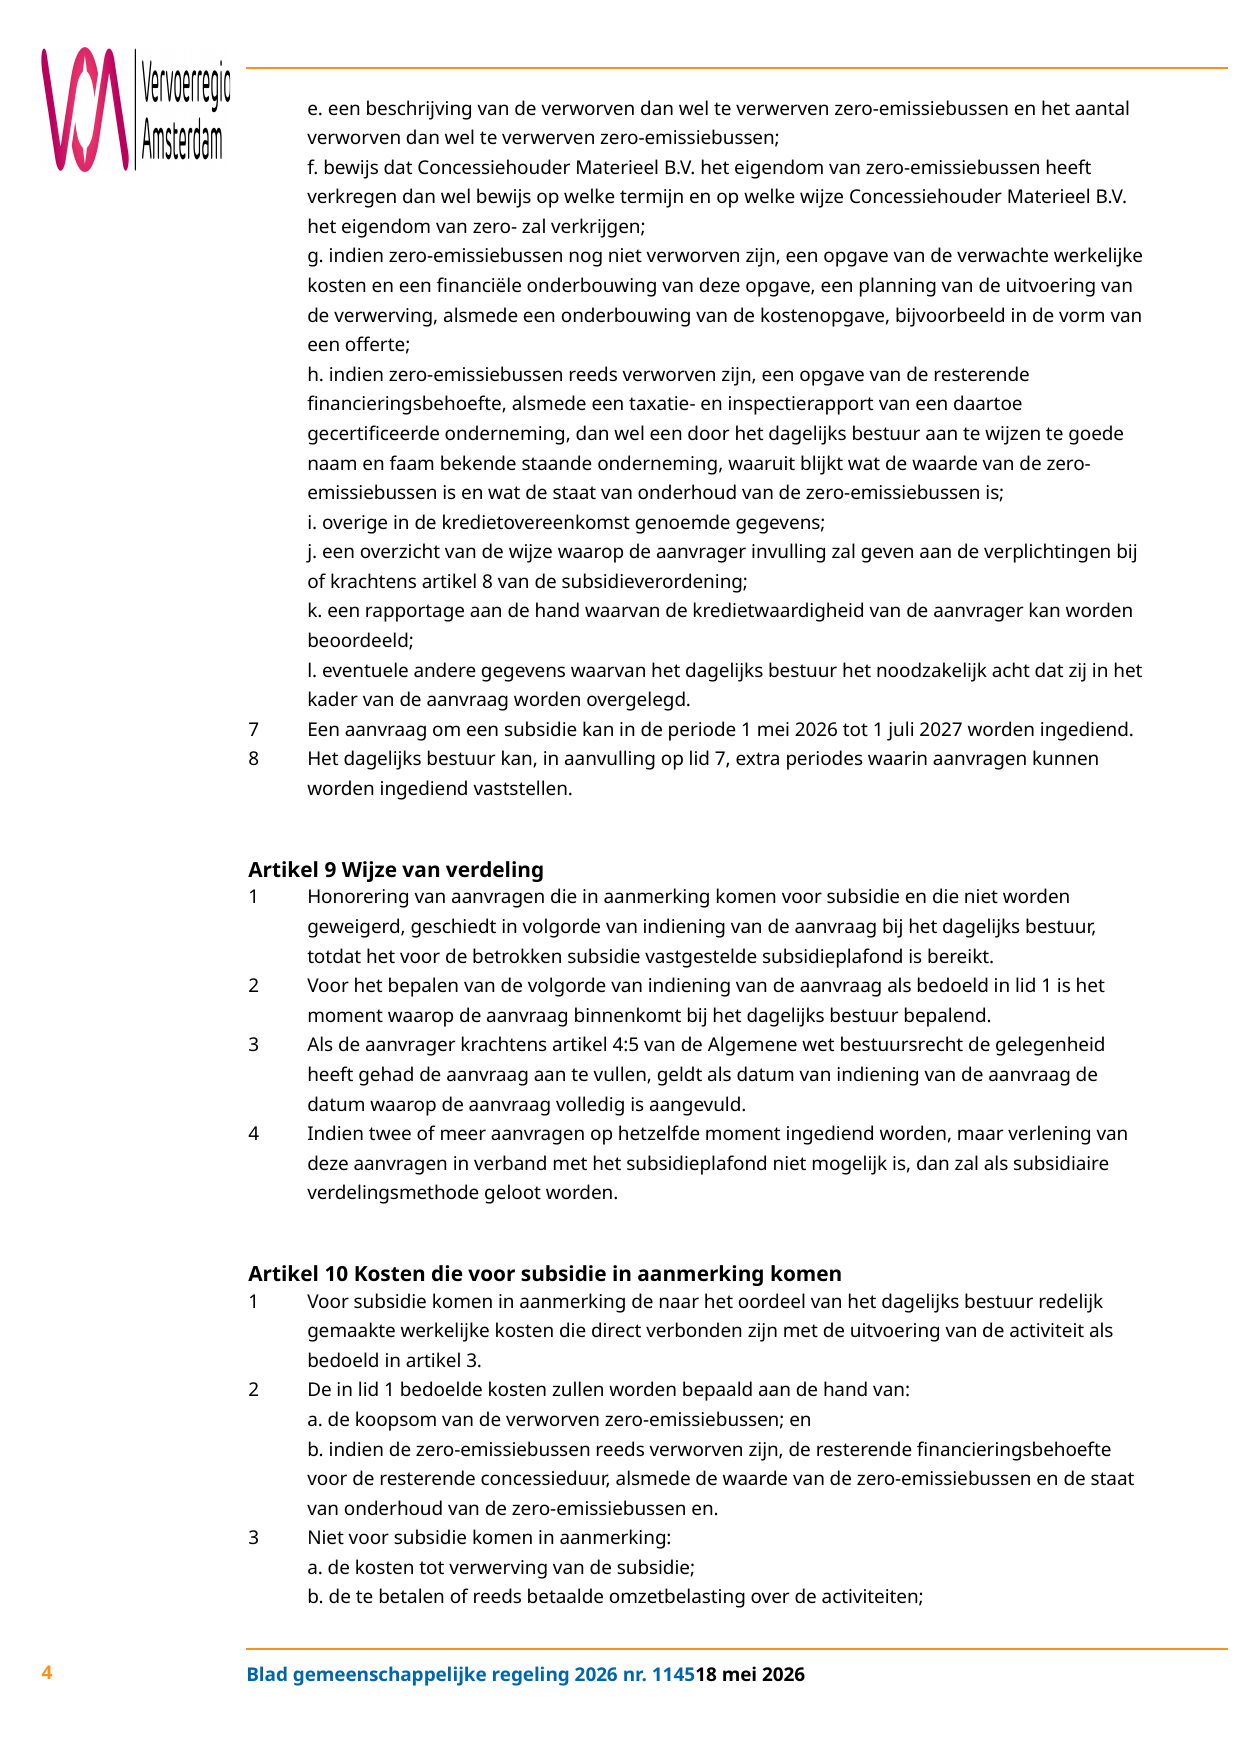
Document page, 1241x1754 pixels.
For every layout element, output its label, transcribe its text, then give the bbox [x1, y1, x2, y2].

list Indien twee of meer aanvragen op hetzelfde moment ingediend worden, maar verlening van deze aanvragen in verband met het subsidieplafond niet mogelijk is, dan zal als subsidiaire verdelingsmethode geloot worden. [248, 1120, 1152, 1205]
list f. bewijs dat Concessiehouder Materieel B.V. het eigendom van zero-emissiebussen heeft verkregen dan wel bewijs op welke termijn en op welke wijze Concessiehouder Materieel B.V. het eigendom van zero- zal verkrijgen; [248, 154, 1152, 239]
text Artikel 9 Wijze van verdeling [248, 855, 1152, 884]
list Een aanvraag om een subsidie kan in de periode 1 mei 2026 tot 1 juli 2027 worden ingediend. [248, 716, 1152, 742]
list Voor subsidie komen in aanmerking de naar het oordeel van het dagelijks bestuur redelijk gemaakte werkelijke kosten die direct verbonden zijn met de uitvoering van de activiteit als bedoeld in artikel ‎3. [248, 1288, 1152, 1373]
list Het dagelijks bestuur kan, in aanvulling op lid 7, extra periodes waarin aanvragen kunnen worden ingediend vaststellen. [248, 746, 1152, 801]
list Honorering van aanvragen die in aanmerking komen voor subsidie en die niet worden geweigerd, geschiedt in volgorde van indiening van de aanvraag bij het dagelijks bestuur, totdat het voor de betrokken subsidie vastgestelde subsidieplafond is bereikt. [248, 884, 1152, 968]
list b. de te betalen of reeds betaalde omzetbelasting over de activiteiten; [248, 1584, 1152, 1609]
list i. overige in de kredietovereenkomst genoemde gegevens; [248, 509, 1152, 535]
list k. een rapportage aan de hand waarvan de kredietwaardigheid van de aanvrager kan worden beoordeeld; [248, 598, 1152, 653]
list g. indien zero-emissiebussen nog niet verworven zijn, een opgave van de verwachte werkelijke kosten en een financiële onderbouwing van deze opgave, een planning van de uitvoering van de verwerving, alsmede een onderbouwing van de kostenopgave, bijvoorbeeld in de vorm van een offerte; [248, 243, 1152, 357]
list h. indien zero-emissiebussen reeds verworven zijn, een opgave van de resterende financieringsbehoefte, alsmede een taxatie- en inspectierapport van een daartoe gecertificeerde onderneming, dan wel een door het dagelijks bestuur aan te wijzen te goede naam en faam bekende staande onderneming, waaruit blijkt wat de waarde van de zero-emissiebussen is en wat de staat van onderhoud van de zero-emissiebussen is; [248, 361, 1152, 505]
list a. de kosten tot verwerving van de subsidie; [248, 1554, 1152, 1580]
list Niet voor subsidie komen in aanmerking: [248, 1524, 1152, 1550]
text Artikel 10 Kosten die voor subsidie in aanmerking komen [248, 1259, 1152, 1288]
list Als de aanvrager krachtens artikel 4:5 van de Algemene wet bestuursrecht de gelegenheid heeft gehad de aanvraag aan te vullen, geldt als datum van indiening van de aanvraag de datum waarop de aanvraag volledig is aangevuld. [248, 1032, 1152, 1116]
list b. indien de zero-emissiebussen reeds verworven zijn, de resterende financieringsbehoefte voor de resterende concessieduur, alsmede de waarde van de zero-emissiebussen en de staat van onderhoud van de zero-emissiebussen en. [248, 1436, 1152, 1521]
list De in lid 1 bedoelde kosten zullen worden bepaald aan de hand van: [248, 1377, 1152, 1402]
picture [41, 47, 231, 172]
list Voor het bepalen van de volgorde van indiening van de aanvraag als bedoeld in lid 1 is het moment waarop de aanvraag binnenkomt bij het dagelijks bestuur bepalend. [248, 972, 1152, 1028]
list a. de koopsom van de verworven zero-emissiebussen; en [248, 1406, 1152, 1432]
list j. een overzicht van de wijze waarop de aanvrager invulling zal geven aan de verplichtingen bij of krachtens artikel 8 van de subsidieverordening; [248, 538, 1152, 594]
list e. een beschrijving van de verworven dan wel te verwerven zero-emissiebussen en het aantal verworven dan wel te verwerven zero-emissiebussen; [248, 95, 1152, 150]
list l. eventuele andere gegevens waarvan het dagelijks bestuur het noodzakelijk acht dat zij in het kader van de aanvraag worden overgelegd. [248, 657, 1152, 712]
